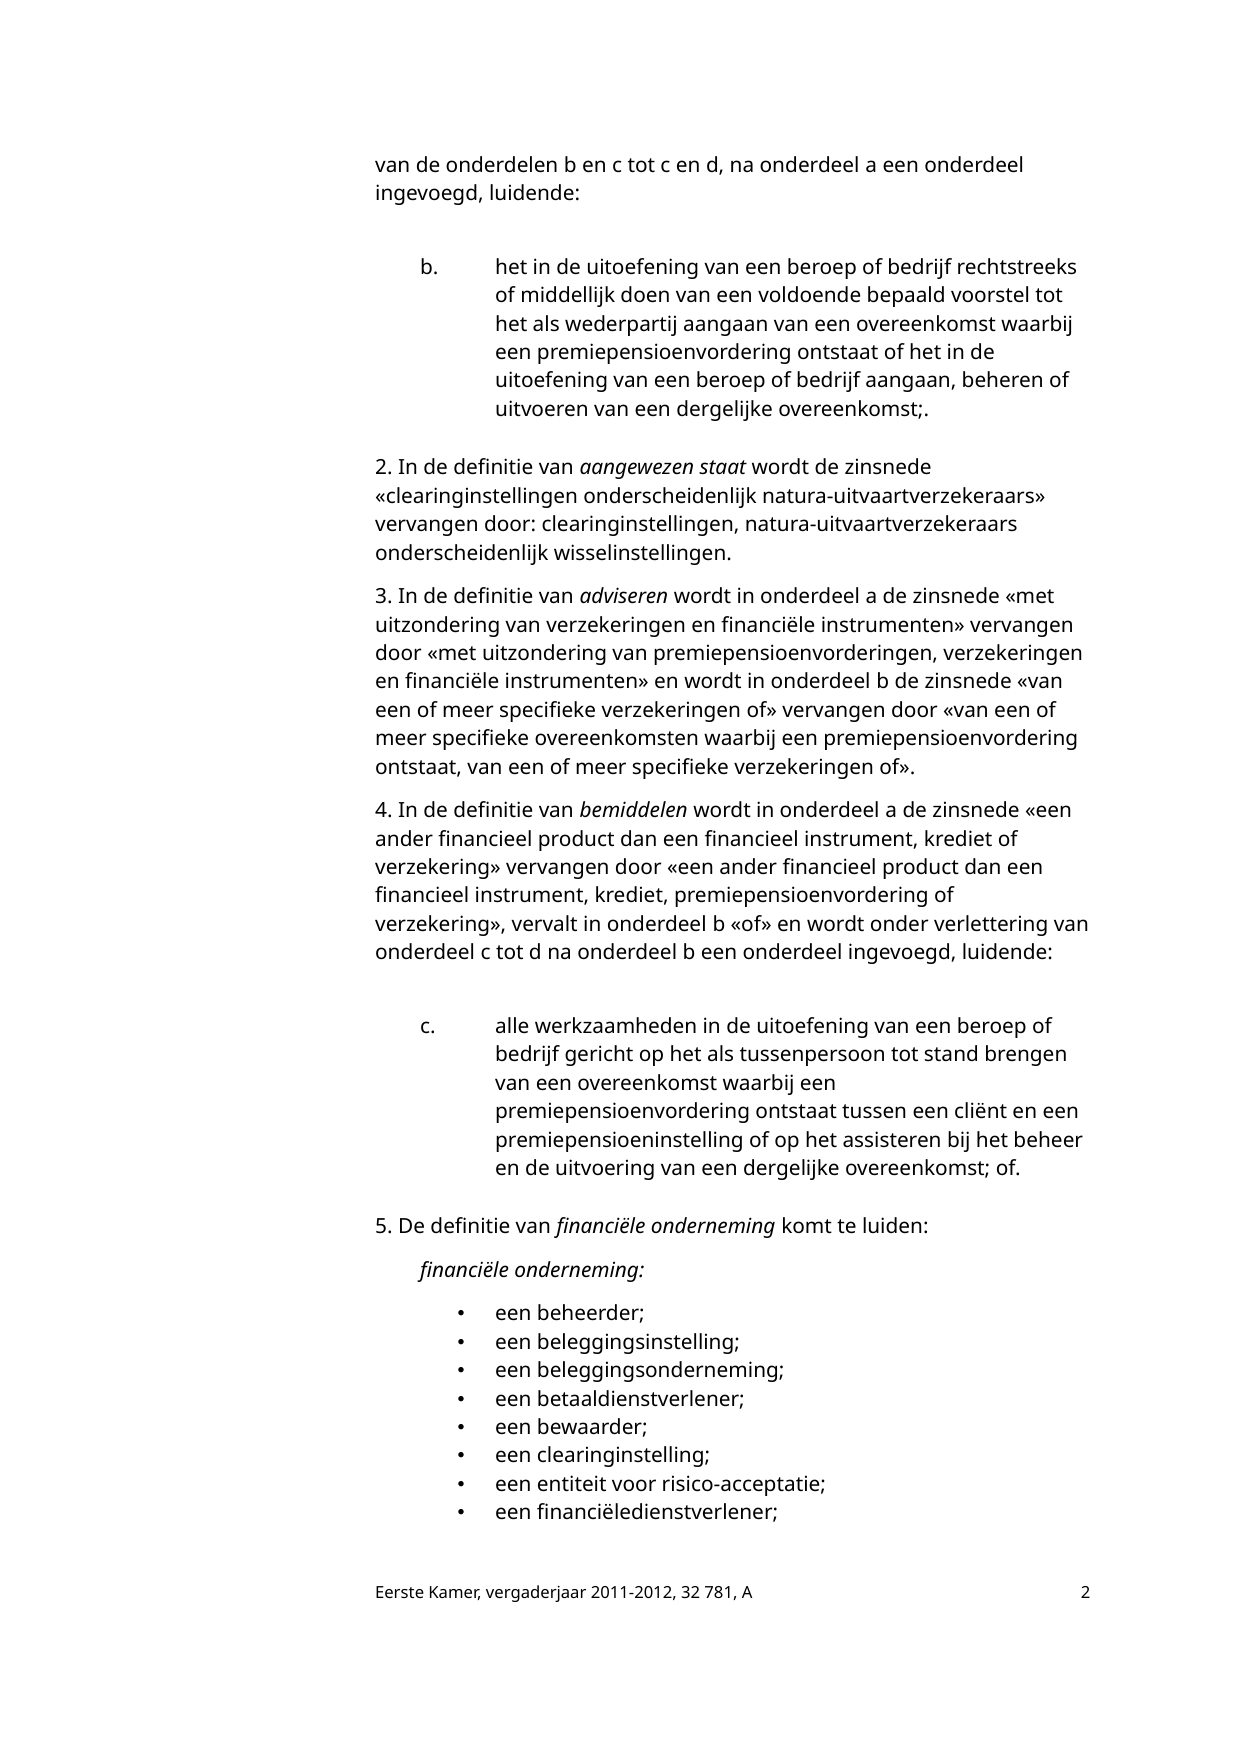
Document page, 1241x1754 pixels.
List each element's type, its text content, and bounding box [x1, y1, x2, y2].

list een clearinginstelling; [457, 1441, 1090, 1469]
list een bewaarder; [457, 1412, 1090, 1441]
list een beleggingsonderneming; [457, 1355, 1090, 1384]
text 2. In de definitie van aangewezen staat wordt de zinsnede «clearinginstellingen onderscheidenlijk natura-uitvaartverzekeraars» vervangen door: clearinginstellingen, natura-uitvaartverzekeraars onderscheidenlijk wisselinstellingen. [375, 452, 1090, 566]
text 4. In de definitie van bemiddelen wordt in onderdeel a de zinsnede «een ander financieel product dan een financieel instrument, krediet of verzekering» vervangen door «een ander financieel product dan een financieel instrument, krediet, premiepensioenvordering of verzekering», vervalt in onderdeel b «of» en wordt onder verlettering van onderdeel c tot d na onderdeel b een onderdeel ingevoegd, luidende: [375, 795, 1090, 966]
list een beleggingsinstelling; [457, 1327, 1090, 1355]
list een entiteit voor risico-acceptatie; [457, 1469, 1090, 1497]
text van de onderdelen b en c tot c en d, na onderdeel a een onderdeel ingevoegd, luidende: [375, 150, 1090, 207]
list het in de uitoefening van een beroep of bedrijf rechtstreeks of middellijk doen van een voldoende bepaald voorstel tot het als wederpartij aangaan van een overeenkomst waarbij een premiepensioenvordering ontstaat of het in de uitoefening van een beroep of bedrijf aangaan, beheren of uitvoeren van een dergelijke overeenkomst;. [420, 252, 1090, 422]
text 5. De definitie van financiële onderneming komt te luiden: [375, 1212, 1090, 1240]
list alle werkzaamheden in de uitoefening van een beroep of bedrijf gericht op het als tussenpersoon tot stand brengen van een overeenkomst waarbij een premiepensioenvordering ontstaat tussen een cliënt en een premiepensioeninstelling of op het assisteren bij het beheer en de uitvoering van een dergelijke overeenkomst; of. [420, 1011, 1090, 1182]
text 3. In de definitie van adviseren wordt in onderdeel a de zinsnede «met uitzondering van verzekeringen en financiële instrumenten» vervangen door «met uitzondering van premiepensioenvorderingen, verzekeringen en financiële instrumenten» en wordt in onderdeel b de zinsnede «van een of meer specifieke verzekeringen of» vervangen door «van een of meer specifieke overeenkomsten waarbij een premiepensioenvordering ontstaat, van een of meer specifieke verzekeringen of». [375, 581, 1090, 780]
list een financiëledienstverlener; [457, 1497, 1090, 1526]
text financiële onderneming: [420, 1255, 1090, 1283]
list een betaaldienstverlener; [457, 1384, 1090, 1412]
list een beheerder; [457, 1298, 1090, 1327]
